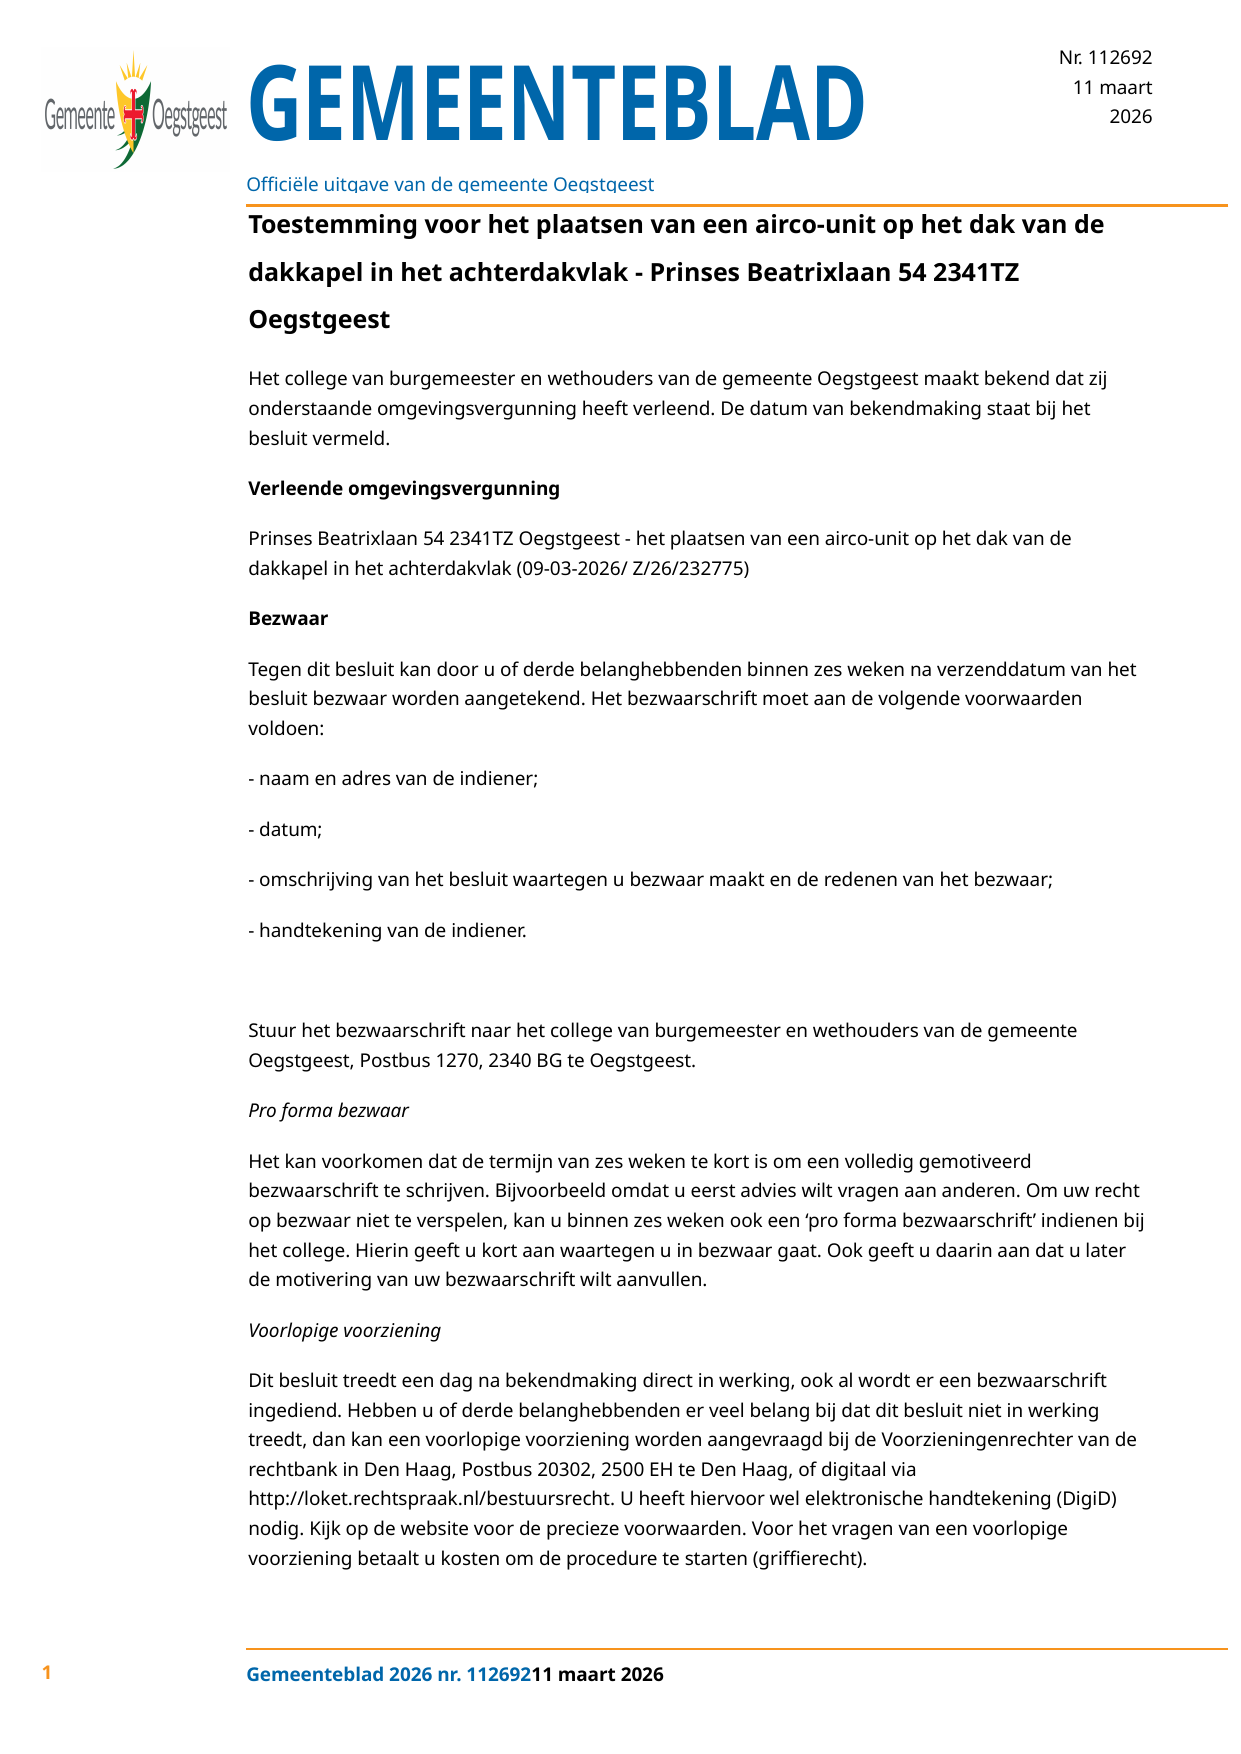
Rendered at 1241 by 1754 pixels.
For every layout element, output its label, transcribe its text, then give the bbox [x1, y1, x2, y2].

text Verleende omgevingsvergunning [248, 475, 1152, 501]
text Stuur het bezwaarschrift naar het college van burgemeester en wethouders van de gemeente Oegstgeest, Postbus 1270, 2340 BG te Oegstgeest. [248, 1018, 1152, 1073]
text - naam en adres van de indiener; [248, 766, 1152, 791]
text Voorlopige voorziening [248, 1317, 1152, 1342]
text - omschrijving van het besluit waartegen u bezwaar maakt en de redenen van het bezwaar; [248, 866, 1152, 892]
text Tegen dit besluit kan door u of derde belanghebbenden binnen zes weken na verzenddatum van het besluit bezwaar worden aangetekend. Het bezwaarschrift moet aan de volgende voorwaarden voldoen: [248, 656, 1152, 741]
text - datum; [248, 816, 1152, 842]
text - handtekening van de indiener. [248, 917, 1152, 942]
text Toestemming voor het plaatsen van een airco-unit op het dak van de dakkapel in het achterdakvlak - Prinses Beatrixlaan 54 2341TZ Oegstgeest [248, 207, 1152, 336]
text Bezwaar [248, 606, 1152, 631]
text Pro forma bezwaar [248, 1098, 1152, 1123]
text Het kan voorkomen dat de termijn van zes weken te kort is om een volledig gemotiveerd bezwaarschrift te schrijven. Bijvoorbeeld omdat u eerst advies wilt vragen aan anderen. Om uw recht op bezwaar niet te verspelen, kan u binnen zes weken ook een ‘pro forma bezwaarschrift’ indienen bij het college. Hierin geeft u kort aan waartegen u in bezwaar gaat. Ook geeft u daarin aan dat u later de motivering van uw bezwaarschrift wilt aanvullen. [248, 1148, 1152, 1292]
picture [41, 47, 231, 172]
text Dit besluit treedt een dag na bekendmaking direct in werking, ook al wordt er een bezwaarschrift ingediend. Hebben u of derde belanghebbenden er veel belang bij dat dit besluit niet in werking treedt, dan kan een voorlopige voorziening worden aangevraagd bij de Voorzieningenrechter van de rechtbank in Den Haag, Postbus 20302, 2500 EH te Den Haag, of digitaal via http://loket.rechtspraak.nl/bestuursrecht. U heeft hiervoor wel elektronische handtekening (DigiD) nodig. Kijk op de website voor de precieze voorwaarden. Voor het vragen van een voorlopige voorziening betaalt u kosten om de procedure te starten (griffierecht). [248, 1367, 1152, 1570]
text Het college van burgemeester en wethouders van de gemeente Oegstgeest maakt bekend dat zij onderstaande omgevingsvergunning heeft verleend. De datum van bekendmaking staat bij het besluit vermeld. [248, 366, 1152, 450]
text Prinses Beatrixlaan 54 2341TZ Oegstgeest - het plaatsen van een airco-unit op het dak van de dakkapel in het achterdakvlak (09-03-2026/ Z/26/232775) [248, 526, 1152, 581]
